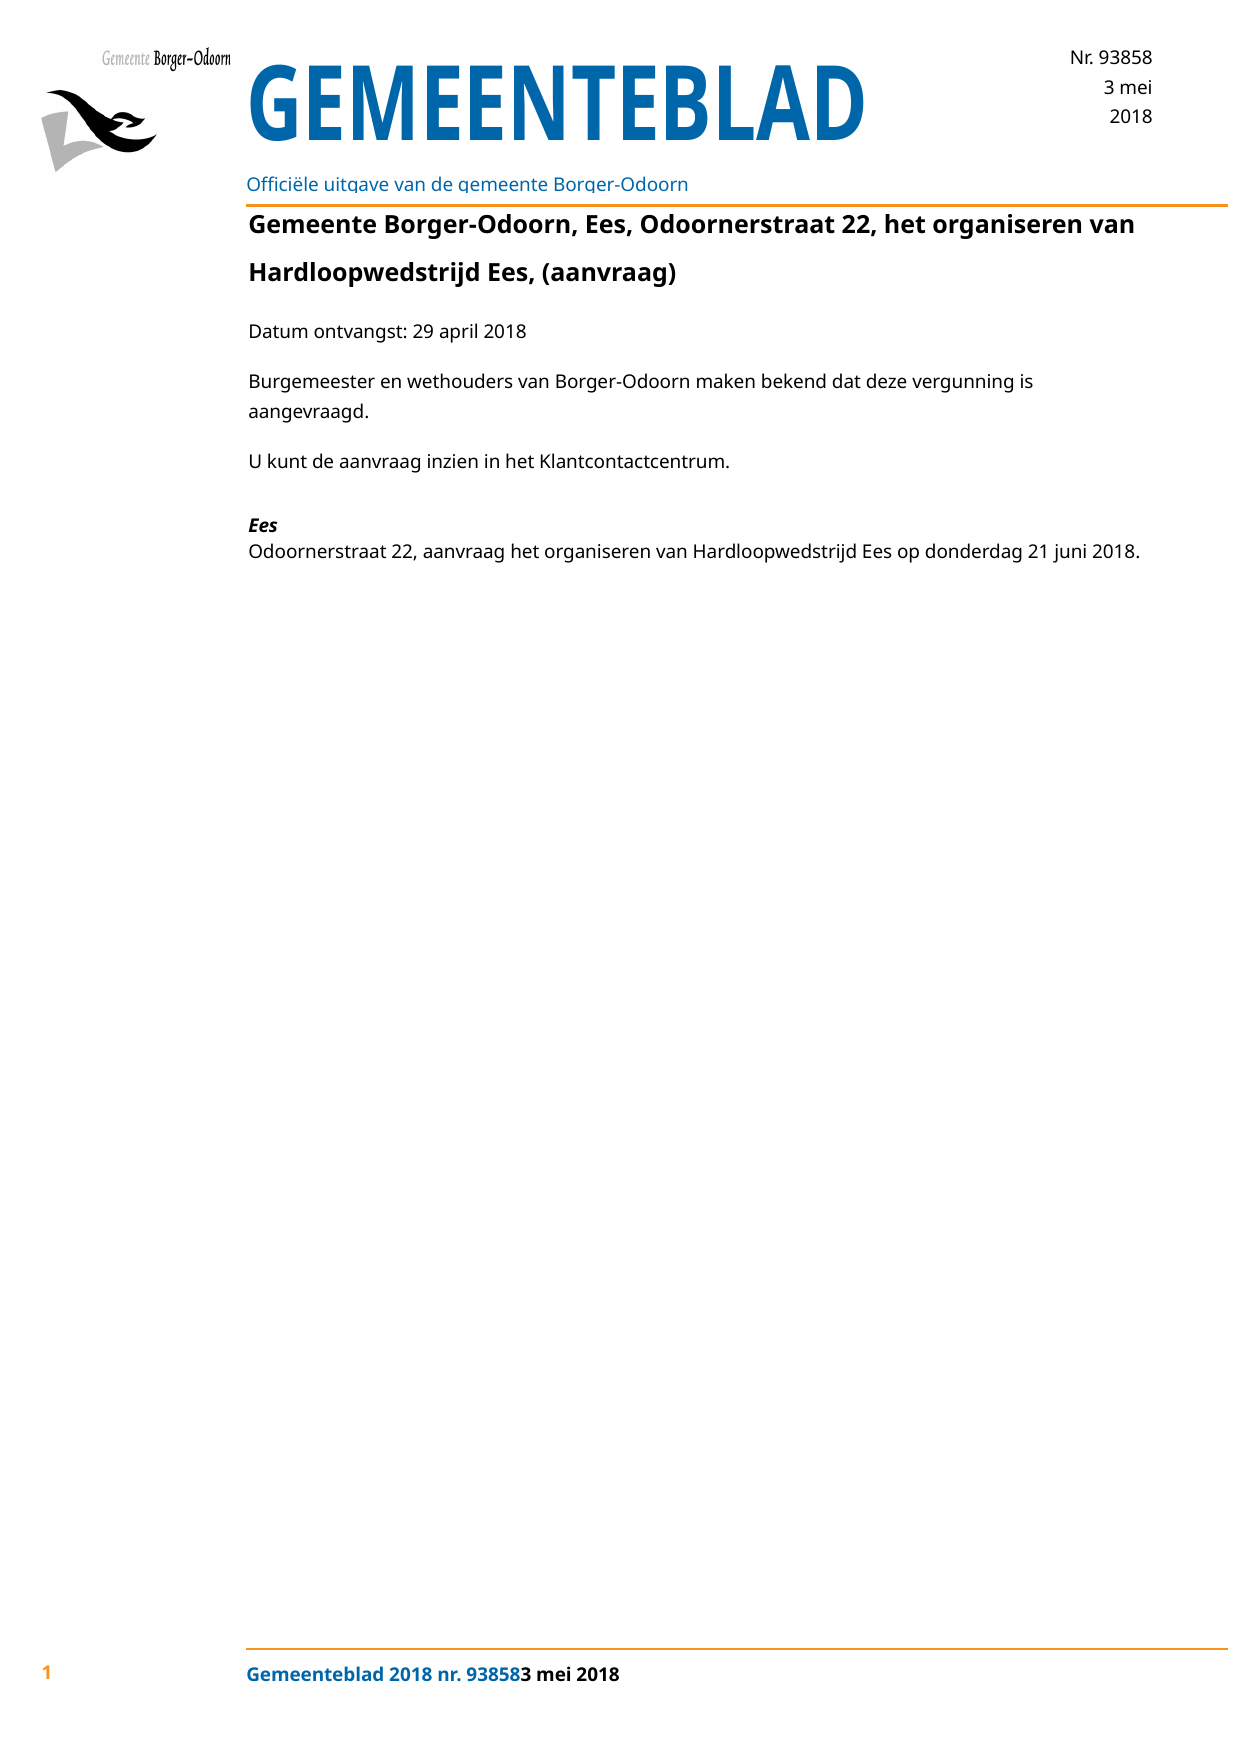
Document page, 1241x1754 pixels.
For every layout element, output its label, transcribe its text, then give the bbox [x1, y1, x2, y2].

text Gemeente Borger-Odoorn, Ees, Odoornerstraat 22, het organiseren van Hardloopwedstrijd Ees, (aanvraag) [248, 207, 1152, 288]
text Ees [248, 512, 1152, 538]
text Datum ontvangst: 29 april 2018 [248, 318, 1152, 344]
text Burgemeester en wethouders van Borger-Odoorn maken bekend dat deze vergunning is aangevraagd. [248, 368, 1152, 424]
text U kunt de aanvraag inzien in het Klantcontactcentrum. [248, 448, 1152, 474]
picture [41, 47, 231, 172]
text Odoornerstraat 22, aanvraag het organiseren van Hardloopwedstrijd Ees op donderdag 21 juni 2018. [248, 538, 1152, 564]
